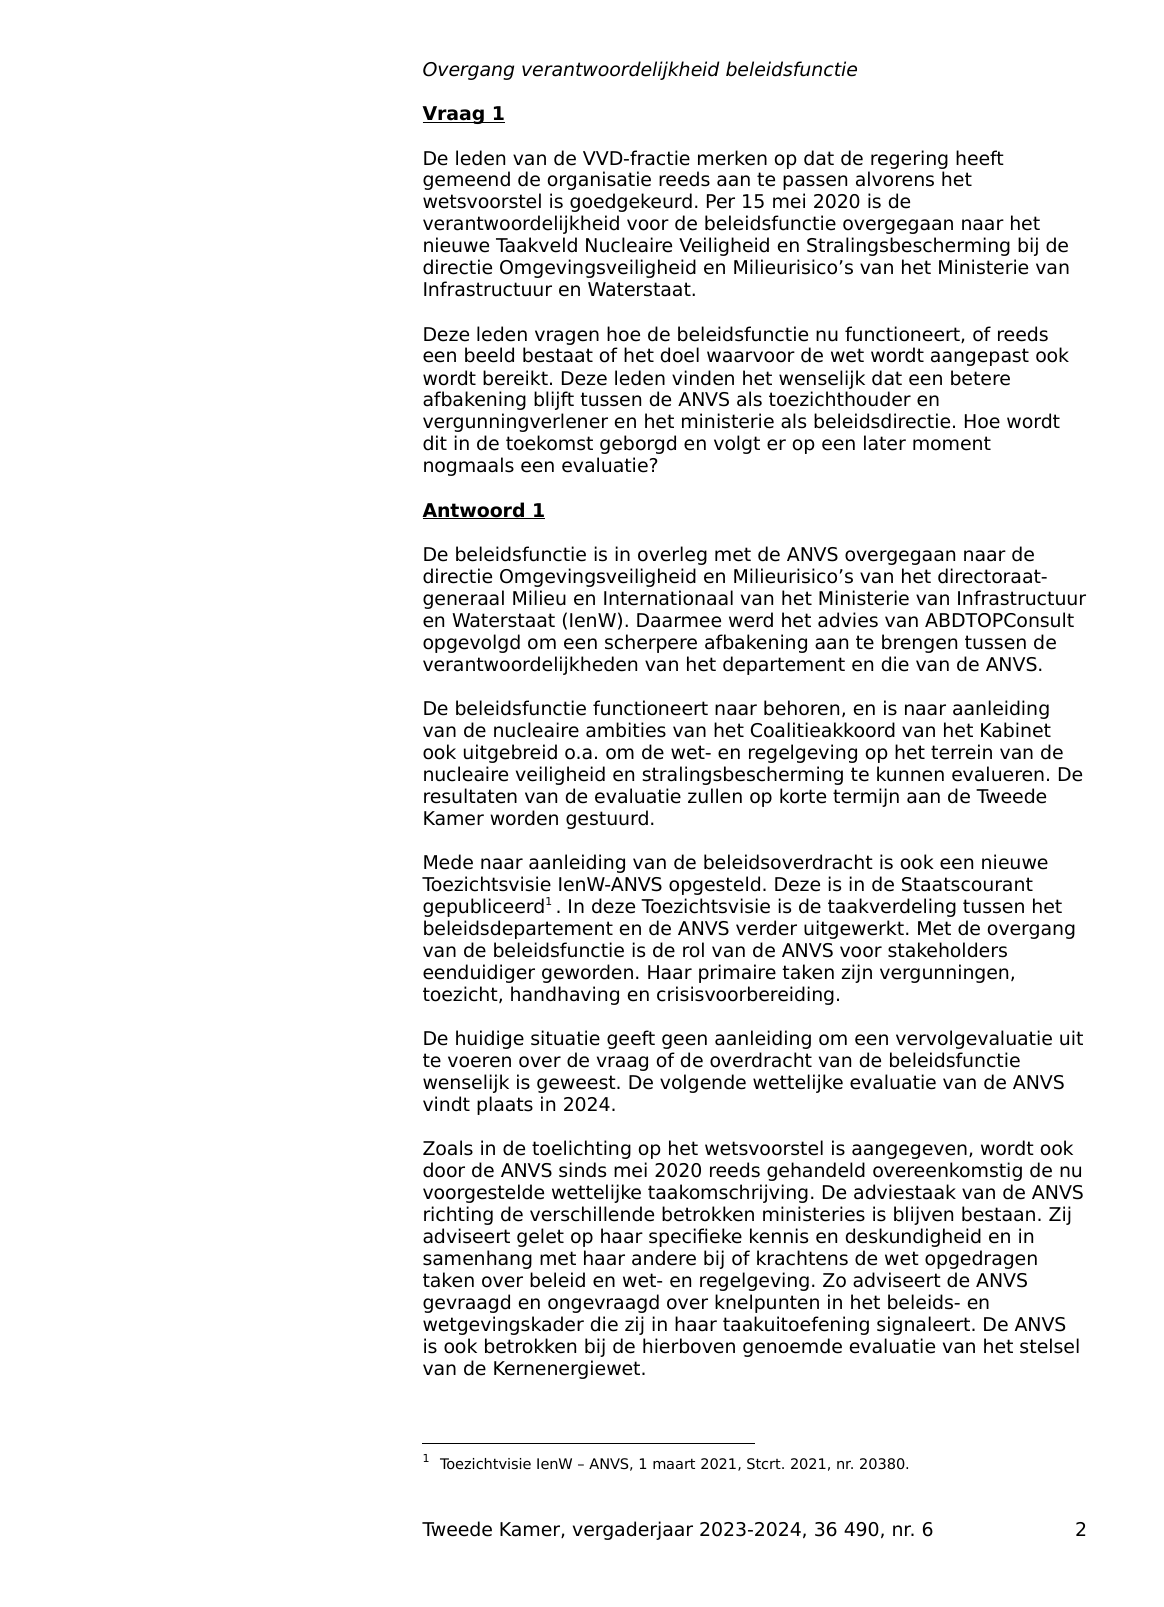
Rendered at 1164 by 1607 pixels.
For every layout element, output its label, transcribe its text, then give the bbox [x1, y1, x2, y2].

text De leden van de VVD-fractie merken op dat de regering heeft gemeend de organisatie reeds aan te passen alvorens het wetsvoorstel is goedgekeurd. Per 15 mei 2020 is de verantwoordelijkheid voor de beleidsfunctie overgegaan naar het nieuwe Taakveld Nucleaire Veiligheid en Stralingsbescherming bij de directie Omgevingsveiligheid en Milieurisico’s van het Ministerie van Infrastructuur en Waterstaat. [422, 147, 1087, 301]
subtitle Vraag 1 [422, 103, 1087, 125]
text Toezichtvisie IenW – ANVS, 1 maart 2021, Stcrt. 2021, nr. 20380. [422, 1452, 1087, 1474]
text Zoals in de toelichting op het wetsvoorstel is aangegeven, wordt ook door de ANVS sinds mei 2020 reeds gehandeld overeenkomstig de nu voorgestelde wettelijke taakomschrijving. De adviestaak van de ANVS richting de verschillende betrokken ministeries is blijven bestaan. Zij adviseert gelet op haar specifieke kennis en deskundigheid en in samenhang met haar andere bij of krachtens de wet opgedragen taken over beleid en wet- en regelgeving. Zo adviseert de ANVS gevraagd en ongevraagd over knelpunten in het beleids- en wetgevingskader die zij in haar taakuitoefening signaleert. De ANVS is ook betrokken bij de hierboven genoemde evaluatie van het stelsel van de Kernenergiewet. [422, 1138, 1087, 1380]
text De beleidsfunctie functioneert naar behoren, en is naar aanleiding van de nucleaire ambities van het Coalitieakkoord van het Kabinet ook uitgebreid o.a. om de wet- en regelgeving op het terrein van de nucleaire veiligheid en stralingsbescherming te kunnen evalueren. De resultaten van de evaluatie zullen op korte termijn aan de Tweede Kamer worden gestuurd. [422, 698, 1087, 829]
subtitle Overgang verantwoordelijkheid beleidsfunctie [422, 59, 1087, 81]
text De beleidsfunctie is in overleg met de ANVS overgegaan naar de directie Omgevingsveiligheid en Milieurisico’s van het directoraat-generaal Milieu en Internationaal van het Ministerie van Infrastructuur en Waterstaat (IenW). Daarmee werd het advies van ABDTOPConsult opgevolgd om een scherpere afbakening aan te brengen tussen de verantwoordelijkheden van het departement en die van de ANVS. [422, 544, 1087, 676]
text De huidige situatie geeft geen aanleiding om een vervolgevaluatie uit te voeren over de vraag of de overdracht van de beleidsfunctie wenselijk is geweest. De volgende wettelijke evaluatie van de ANVS vindt plaats in 2024. [422, 1028, 1087, 1116]
subtitle Antwoord 1 [422, 499, 1087, 521]
text Mede naar aanleiding van de beleidsoverdracht is ook een nieuwe Toezichtsvisie IenW-ANVS opgesteld. Deze is in de Staatscourant gepubliceerd. In deze Toezichtsvisie is de taakverdeling tussen het beleidsdepartement en de ANVS verder uitgewerkt. Met de overgang van de beleidsfunctie is de rol van de ANVS voor stakeholders eenduidiger geworden. Haar primaire taken zijn vergunningen, toezicht, handhaving en crisisvoorbereiding. [422, 852, 1087, 1006]
text Deze leden vragen hoe de beleidsfunctie nu functioneert, of reeds een beeld bestaat of het doel waarvoor de wet wordt aangepast ook wordt bereikt. Deze leden vinden het wenselijk dat een betere afbakening blijft tussen de ANVS als toezichthouder en vergunningverlener en het ministerie als beleidsdirectie. Hoe wordt dit in de toekomst geborgd en volgt er op een later moment nogmaals een evaluatie? [422, 323, 1087, 477]
